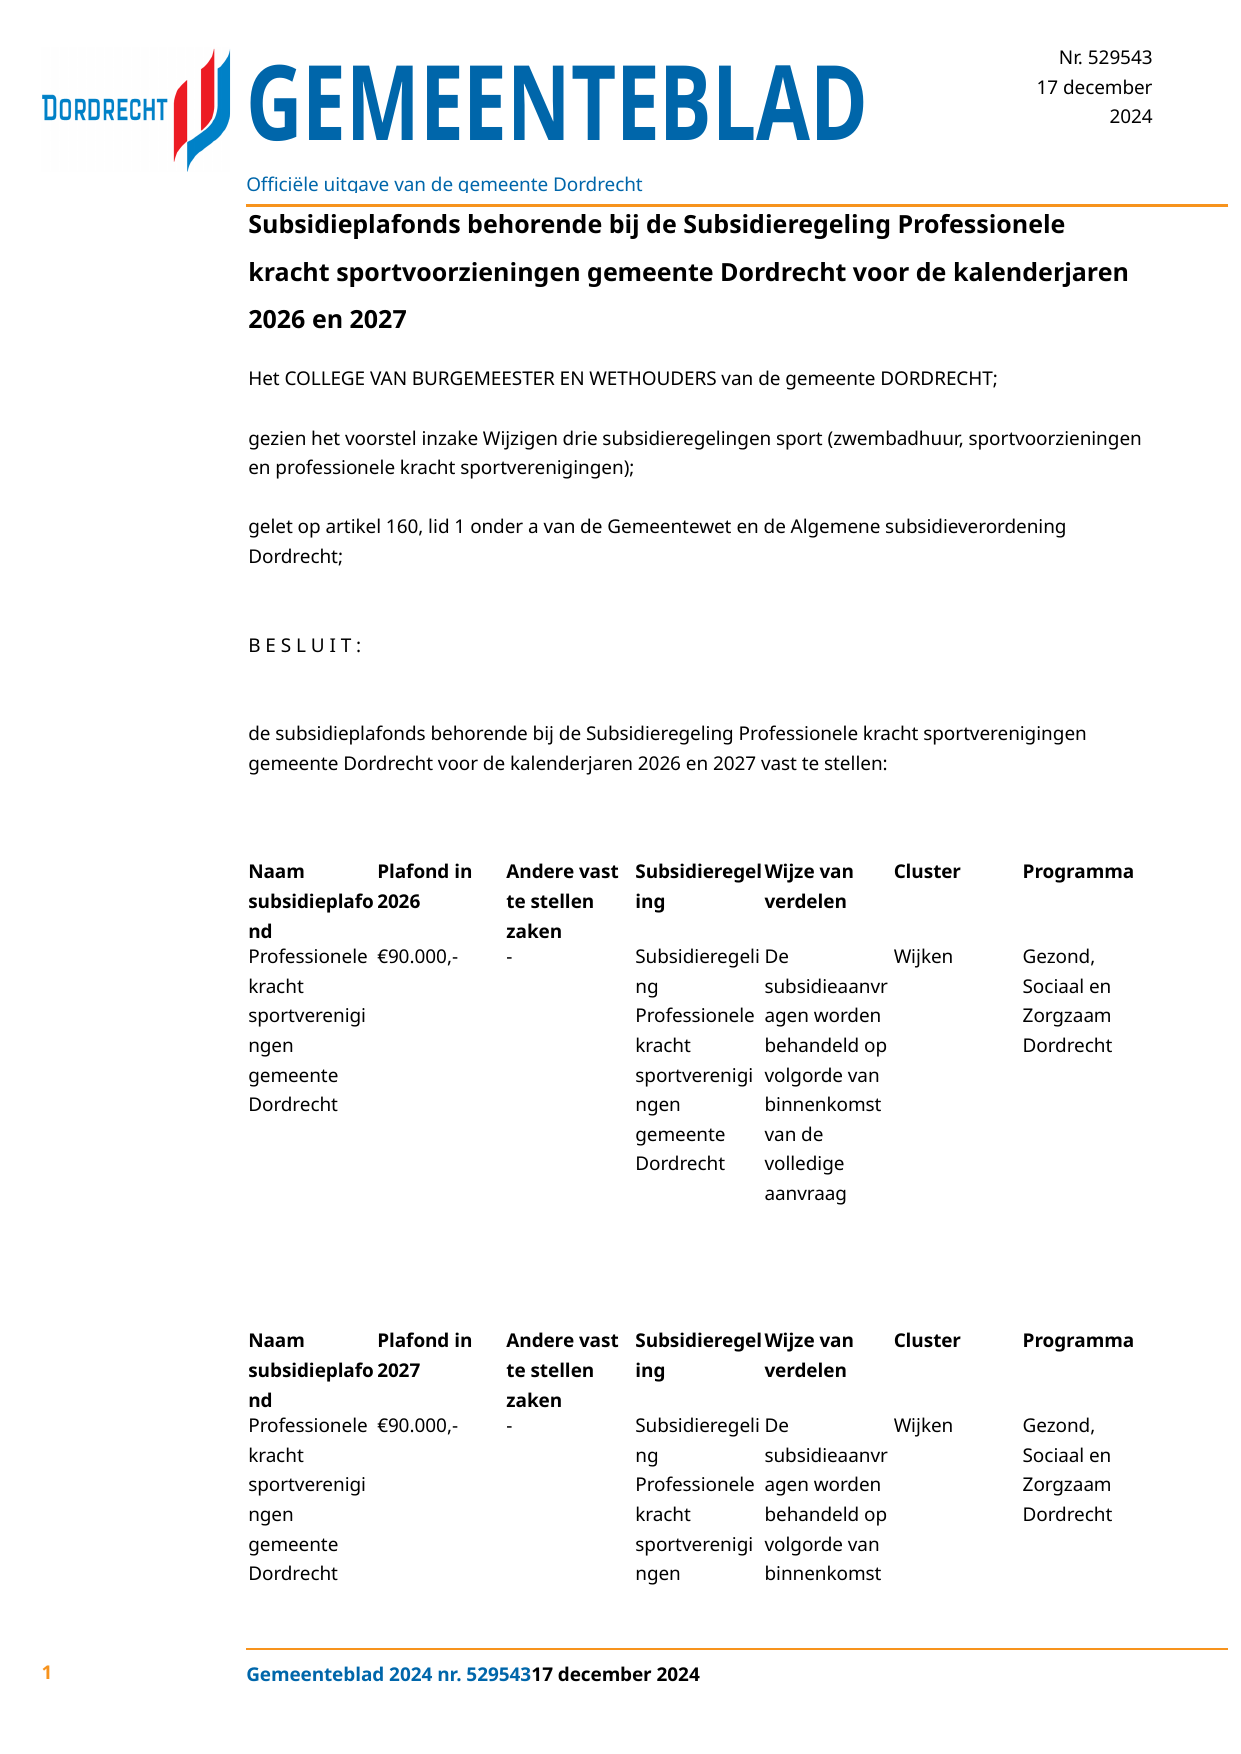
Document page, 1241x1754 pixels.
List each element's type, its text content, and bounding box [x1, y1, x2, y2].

table_cell - [506, 1413, 635, 1586]
table_cell €90.000,- [377, 1413, 506, 1586]
table_header Programma [1023, 859, 1152, 943]
table_cell De subsidieaanvragen worden behandeld op volgorde van binnenkomst [764, 1413, 893, 1586]
table_cell Gezond, Sociaal en Zorgzaam Dordrecht [1023, 1413, 1152, 1586]
table_header Subsidieregeling [635, 1328, 764, 1412]
text Subsidieplafonds behorende bij de Subsidieregeling Professionele kracht sportvoorzieningen gemeente Dordrecht voor de kalenderjaren 2026 en 2027 [248, 207, 1152, 336]
text gezien het voorstel inzake Wijzigen drie subsidieregelingen sport (zwembadhuur, sportvoorzieningen en professionele kracht sportverenigingen); [248, 425, 1152, 480]
table_cell Wijken [894, 1413, 1022, 1586]
table_header Naam subsidieplafond [248, 859, 377, 943]
picture [41, 47, 231, 172]
table_header Programma [1023, 1328, 1152, 1412]
table_header Cluster [894, 859, 1022, 943]
table_header Andere vast te stellen zaken [506, 1328, 635, 1412]
table_cell Subsidieregeling Professionele kracht sportverenigingen [635, 1413, 764, 1586]
table_cell Professionele kracht sportverenigingen gemeente Dordrecht [248, 944, 377, 1206]
table_cell €90.000,- [377, 944, 506, 1206]
text gelet op artikel 160, lid 1 onder a van de Gemeentewet en de Algemene subsidieverordening Dordrecht; [248, 513, 1152, 569]
text B E S L U I T : [248, 632, 1152, 657]
table_cell Gezond, Sociaal en Zorgzaam Dordrecht [1023, 944, 1152, 1206]
table_header Plafond in 2026 [377, 859, 506, 943]
table_header Andere vast te stellen zaken [506, 859, 635, 943]
text de subsidieplafonds behorende bij de Subsidieregeling Professionele kracht sportverenigingen gemeente Dordrecht voor de kalenderjaren 2026 en 2027 vast te stellen: [248, 721, 1152, 776]
text Het COLLEGE VAN BURGEMEESTER EN WETHOUDERS van de gemeente DORDRECHT; [248, 366, 1152, 391]
table_cell De subsidieaanvragen worden behandeld op volgorde van binnenkomst van de volledige aanvraag [764, 944, 893, 1206]
table_header Naam subsidieplafond [248, 1328, 377, 1412]
table_cell Subsidieregeling Professionele kracht sportverenigingen gemeente Dordrecht [635, 944, 764, 1206]
table_header Cluster [894, 1328, 1022, 1412]
table_cell Professionele kracht sportverenigingen gemeente Dordrecht [248, 1413, 377, 1586]
table_header Plafond in 2027 [377, 1328, 506, 1412]
table_header Wijze van verdelen [764, 859, 893, 943]
table_header Wijze van verdelen [764, 1328, 893, 1412]
table_header Subsidieregeling [635, 859, 764, 943]
table_cell - [506, 944, 635, 1206]
table_cell Wijken [894, 944, 1022, 1206]
